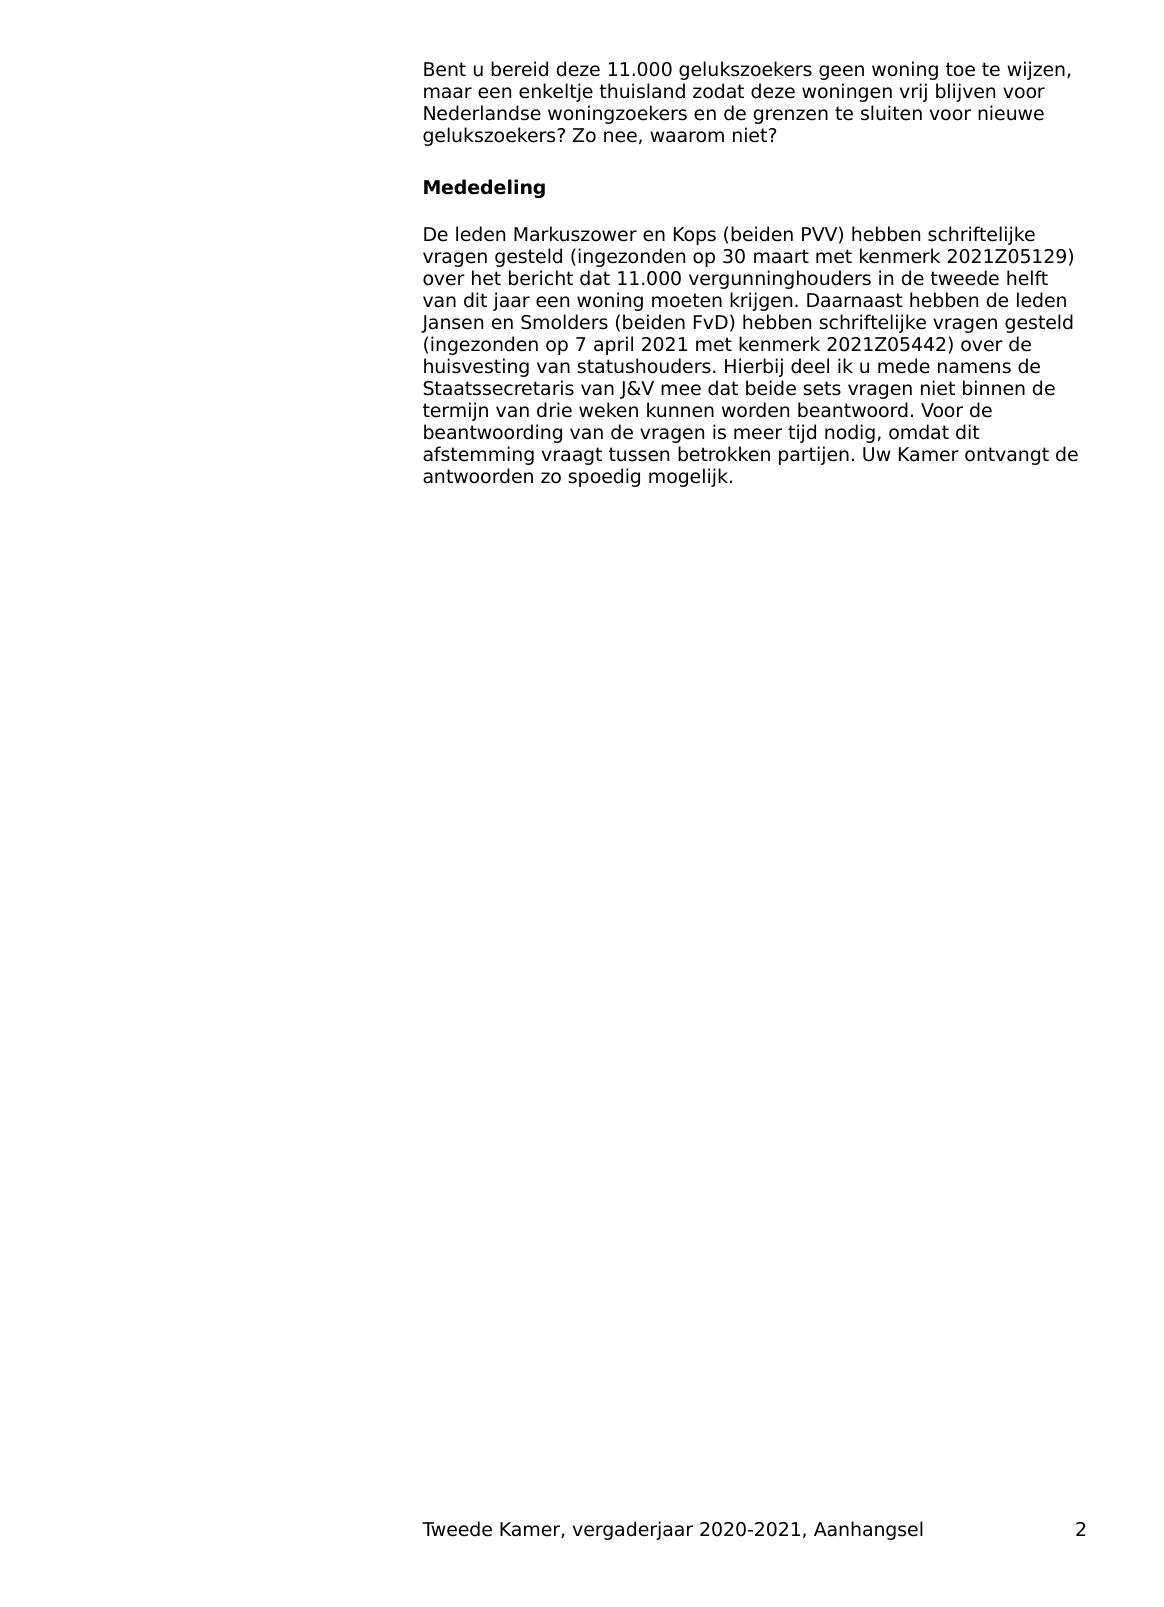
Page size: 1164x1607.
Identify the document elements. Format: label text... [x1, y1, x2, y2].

subtitle Mededeling [422, 177, 1087, 199]
text Bent u bereid deze 11.000 gelukszoekers geen woning toe te wijzen, maar een enkeltje thuisland zodat deze woningen vrij blijven voor Nederlandse woningzoekers en de grenzen te sluiten voor nieuwe gelukszoekers? Zo nee, waarom niet? [422, 59, 1087, 147]
text De leden Markuszower en Kops (beiden PVV) hebben schriftelijke vragen gesteld (ingezonden op 30 maart met kenmerk 2021Z05129) over het bericht dat 11.000 vergunninghouders in de tweede helft van dit jaar een woning moeten krijgen. Daarnaast hebben de leden Jansen en Smolders (beiden FvD) hebben schriftelijke vragen gesteld (ingezonden op 7 april 2021 met kenmerk 2021Z05442) over de huisvesting van statushouders. Hierbij deel ik u mede namens de Staatssecretaris van J&V mee dat beide sets vragen niet binnen de termijn van drie weken kunnen worden beantwoord. Voor de beantwoording van de vragen is meer tijd nodig, omdat dit afstemming vraagt tussen betrokken partijen. Uw Kamer ontvangt de antwoorden zo spoedig mogelijk. [422, 224, 1087, 488]
